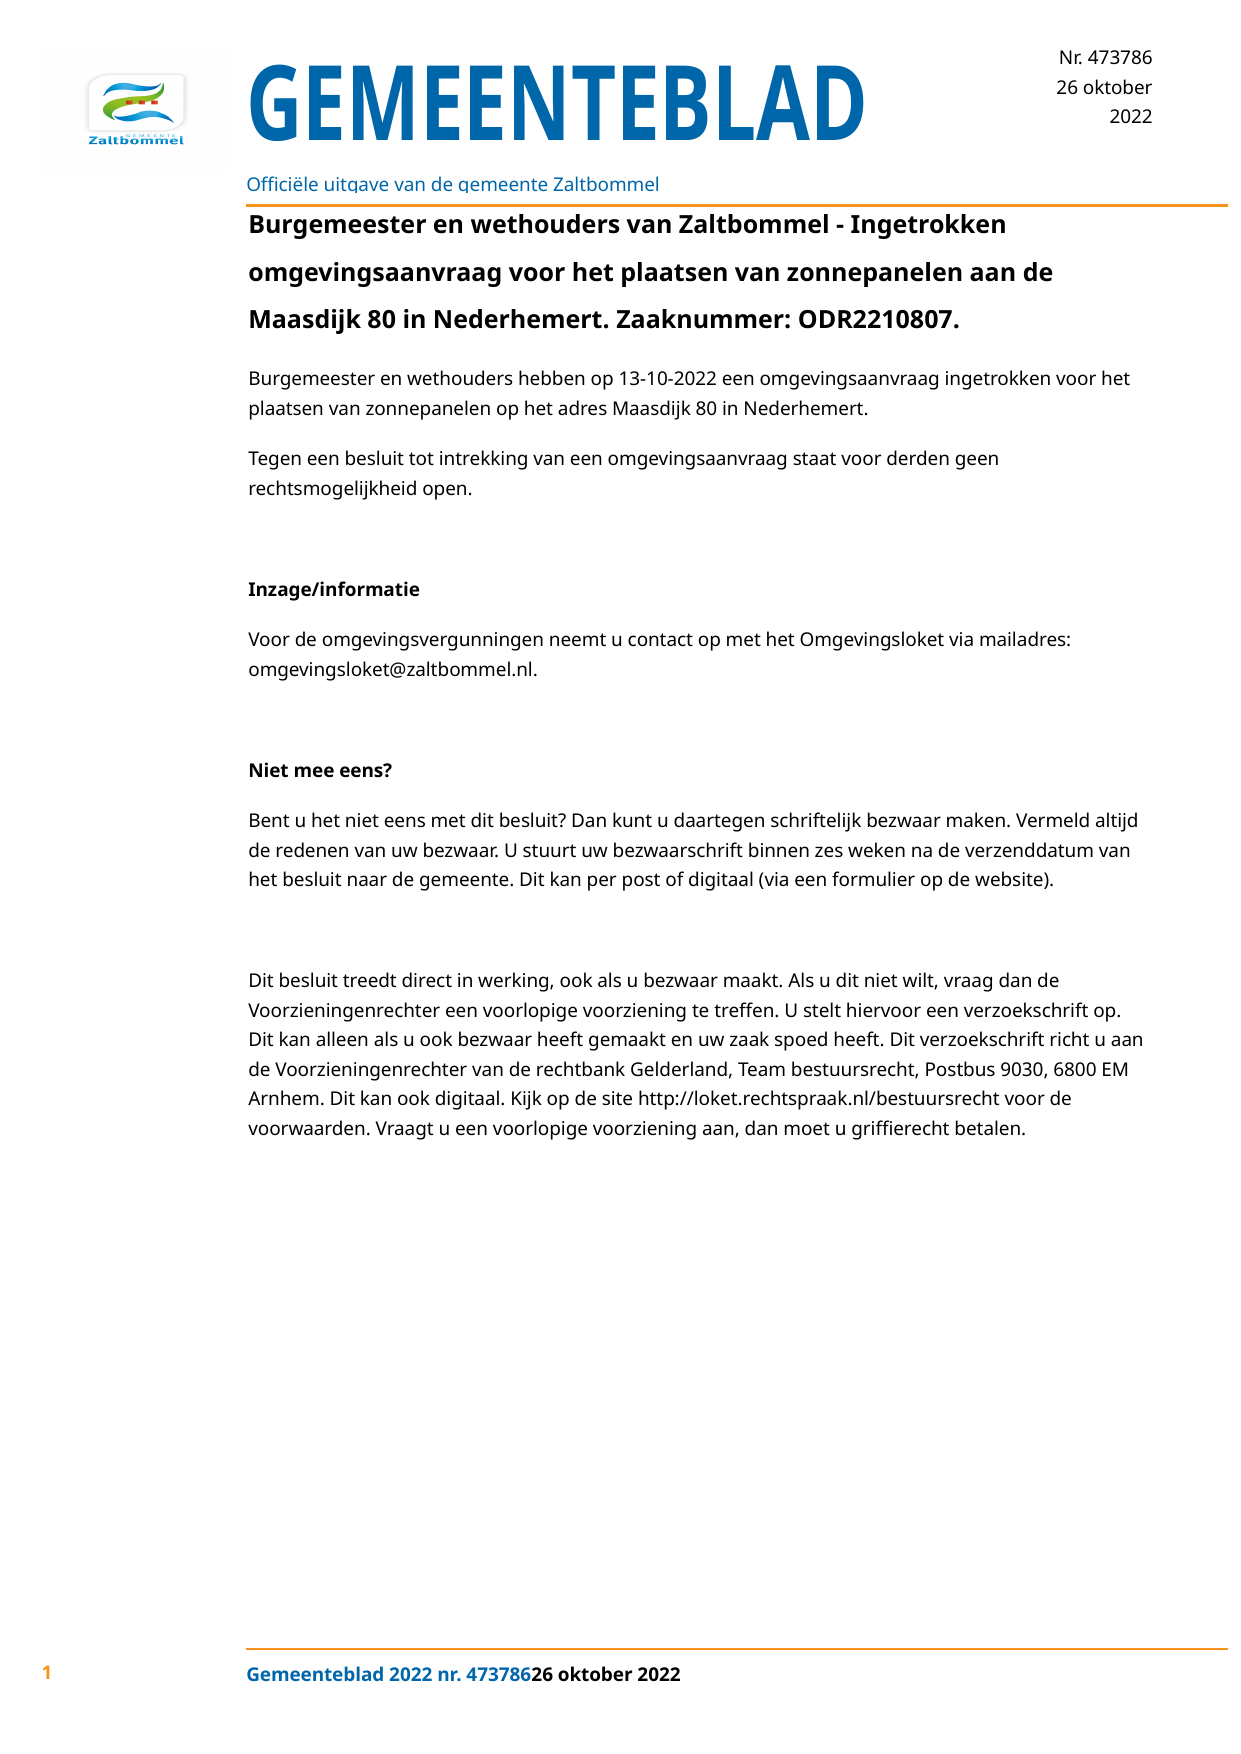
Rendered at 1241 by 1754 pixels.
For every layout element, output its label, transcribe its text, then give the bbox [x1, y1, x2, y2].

text Niet mee eens? [248, 757, 1152, 782]
text Inzage/informatie [248, 576, 1152, 602]
text Tegen een besluit tot intrekking van een omgevingsaanvraag staat voor derden geen rechtsmogelijkheid open. [248, 446, 1152, 501]
text Voor de omgevingsvergunningen neemt u contact op met het Omgevingsloket via mailadres: omgevingsloket@zaltbommel.nl. [248, 626, 1152, 682]
text Burgemeester en wethouders hebben op 13-10-2022 een omgevingsaanvraag ingetrokken voor het plaatsen van zonnepanelen op het adres Maasdijk 80 in Nederhemert. [248, 366, 1152, 421]
picture [41, 47, 231, 172]
text Burgemeester en wethouders van Zaltbommel - Ingetrokken omgevingsaanvraag voor het plaatsen van zonnepanelen aan de Maasdijk 80 in Nederhemert. Zaaknummer: ODR2210807. [248, 207, 1152, 336]
text Bent u het niet eens met dit besluit? Dan kunt u daartegen schriftelijk bezwaar maken. Vermeld altijd de redenen van uw bezwaar. U stuurt uw bezwaarschrift binnen zes weken na de verzenddatum van het besluit naar de gemeente. Dit kan per post of digitaal (via een formulier op de website). [248, 807, 1152, 892]
text Dit besluit treedt direct in werking, ook als u bezwaar maakt. Als u dit niet wilt, vraag dan de Voorzieningenrechter een voorlopige voorziening te treffen. U stelt hiervoor een verzoekschrift op. Dit kan alleen als u ook bezwaar heeft gemaakt en uw zaak spoed heeft. Dit verzoekschrift richt u aan de Voorzieningenrechter van de rechtbank Gelderland, Team bestuursrecht, Postbus 9030, 6800 EM Arnhem. Dit kan ook digitaal. Kijk op de site http://loket.rechtspraak.nl/bestuursrecht voor de voorwaarden. Vraagt u een voorlopige voorziening aan, dan moet u griffierecht betalen. [248, 967, 1152, 1141]
